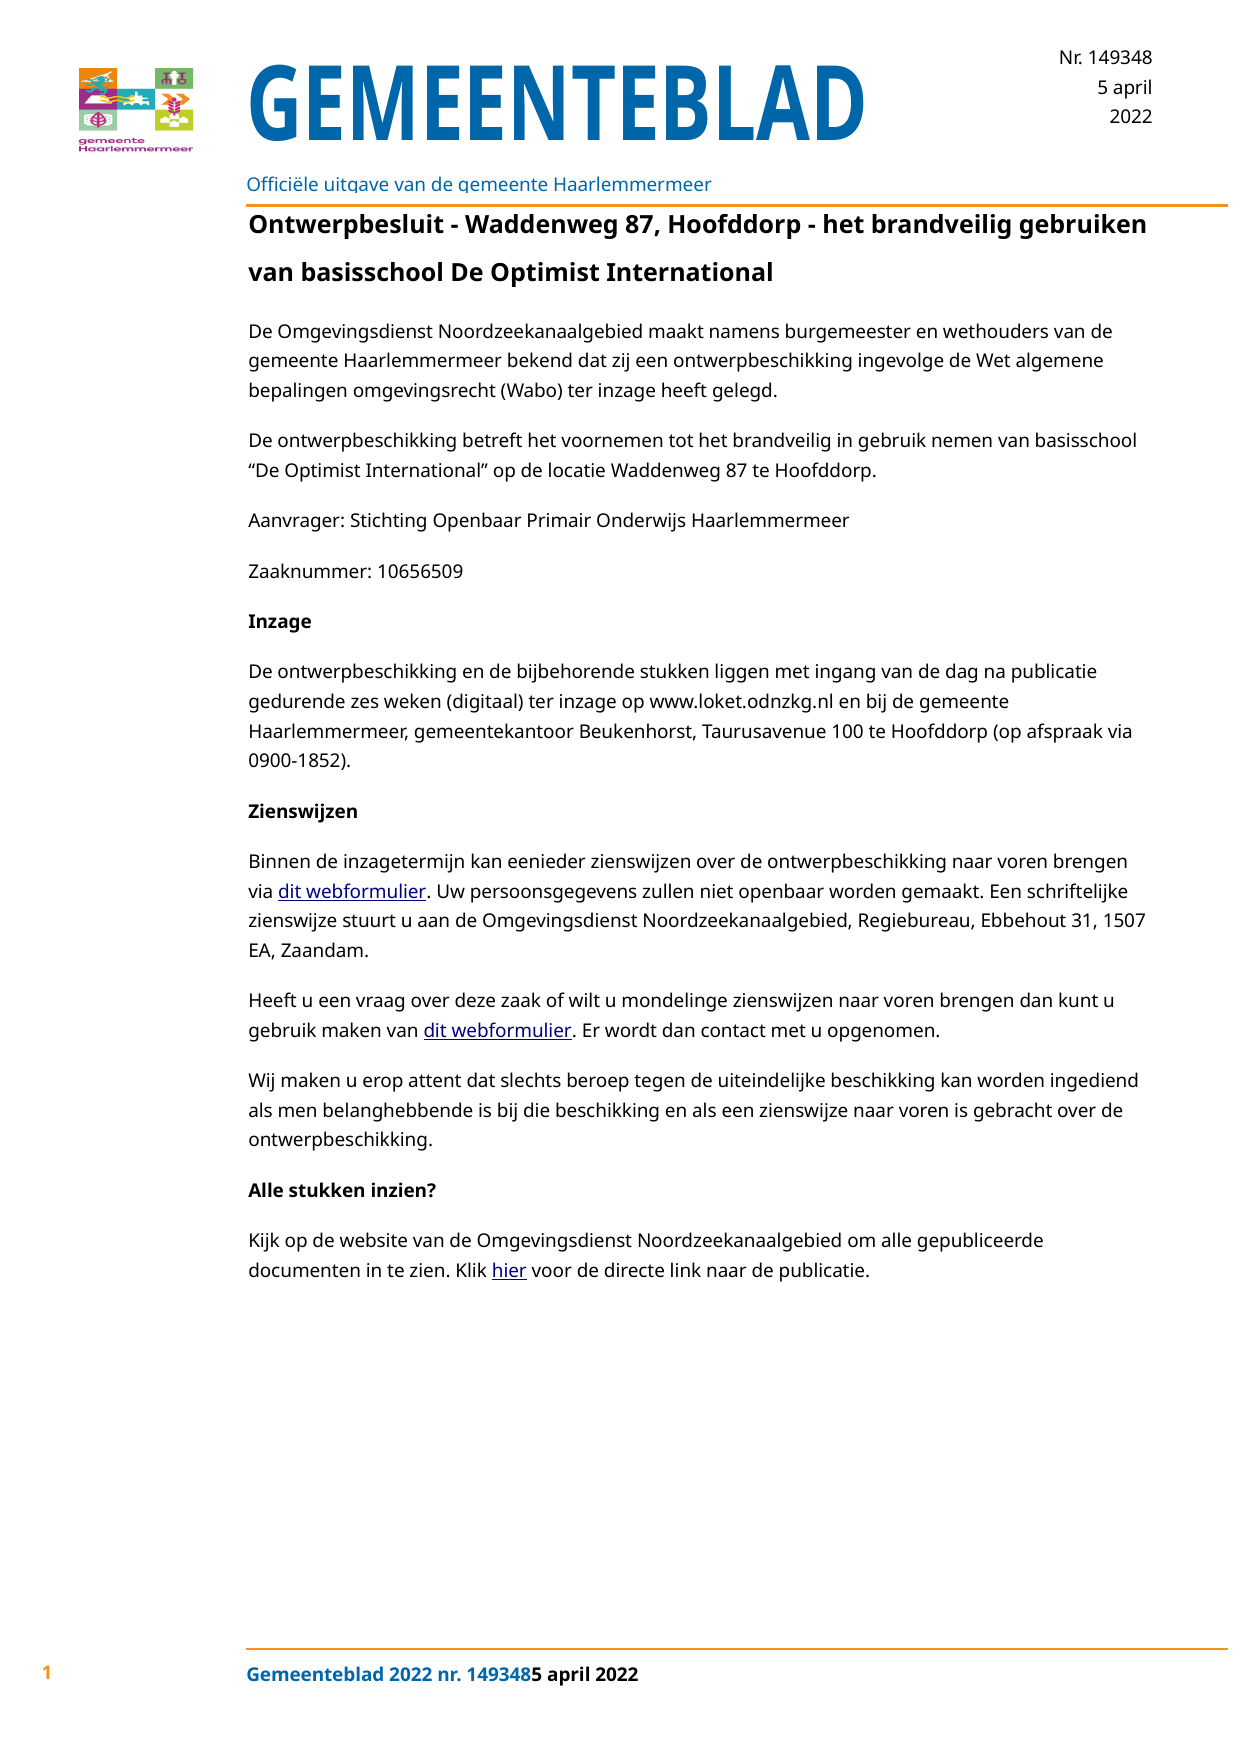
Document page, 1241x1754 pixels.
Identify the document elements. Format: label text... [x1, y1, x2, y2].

text Wij maken u erop attent dat slechts beroep tegen de uiteindelijke beschikking kan worden ingediend als men belanghebbende is bij die beschikking en als een zienswijze naar voren is gebracht over de ontwerpbeschikking. [248, 1067, 1152, 1152]
text Binnen de inzagetermijn kan eenieder zienswijzen over de ontwerpbeschikking naar voren brengen via dit webformulier. Uw persoonsgegevens zullen niet openbaar worden gemaakt. Een schriftelijke zienswijze stuurt u aan de Omgevingsdienst Noordzeekanaalgebied, Regiebureau, Ebbehout 31, 1507 EA, Zaandam. [248, 848, 1152, 963]
text Kijk op de website van de Omgevingsdienst Noordzeekanaalgebied om alle gepubliceerde documenten in te zien. Klik hier voor de directe link naar de publicatie. [248, 1227, 1152, 1283]
text Inzage [248, 608, 1152, 634]
text Zaaknummer: 10656509 [248, 558, 1152, 584]
text Ontwerpbesluit - Waddenweg 87, Hoofddorp - het brandveilig gebruiken van basisschool De Optimist International [248, 207, 1152, 288]
picture [41, 47, 231, 172]
text De ontwerpbeschikking betreft het voornemen tot het brandveilig in gebruik nemen van basisschool “De Optimist International” op de locatie Waddenweg 87 te Hoofddorp. [248, 427, 1152, 483]
text Alle stukken inzien? [248, 1177, 1152, 1203]
text De Omgevingsdienst Noordzeekanaalgebied maakt namens burgemeester en wethouders van de gemeente Haarlemmermeer bekend dat zij een ontwerpbeschikking ingevolge de Wet algemene bepalingen omgevingsrecht (Wabo) ter inzage heeft gelegd. [248, 318, 1152, 403]
text Zienswijzen [248, 798, 1152, 824]
text Aanvrager: Stichting Openbaar Primair Onderwijs Haarlemmermeer [248, 507, 1152, 533]
text De ontwerpbeschikking en de bijbehorende stukken liggen met ingang van de dag na publicatie gedurende zes weken (digitaal) ter inzage op www.loket.odnzkg.nl en bij de gemeente Haarlemmermeer, gemeentekantoor Beukenhorst, Taurusavenue 100 te Hoofddorp (op afspraak via 0900-1852). [248, 659, 1152, 773]
text Heeft u een vraag over deze zaak of wilt u mondelinge zienswijzen naar voren brengen dan kunt u gebruik maken van dit webformulier. Er wordt dan contact met u opgenomen. [248, 987, 1152, 1043]
